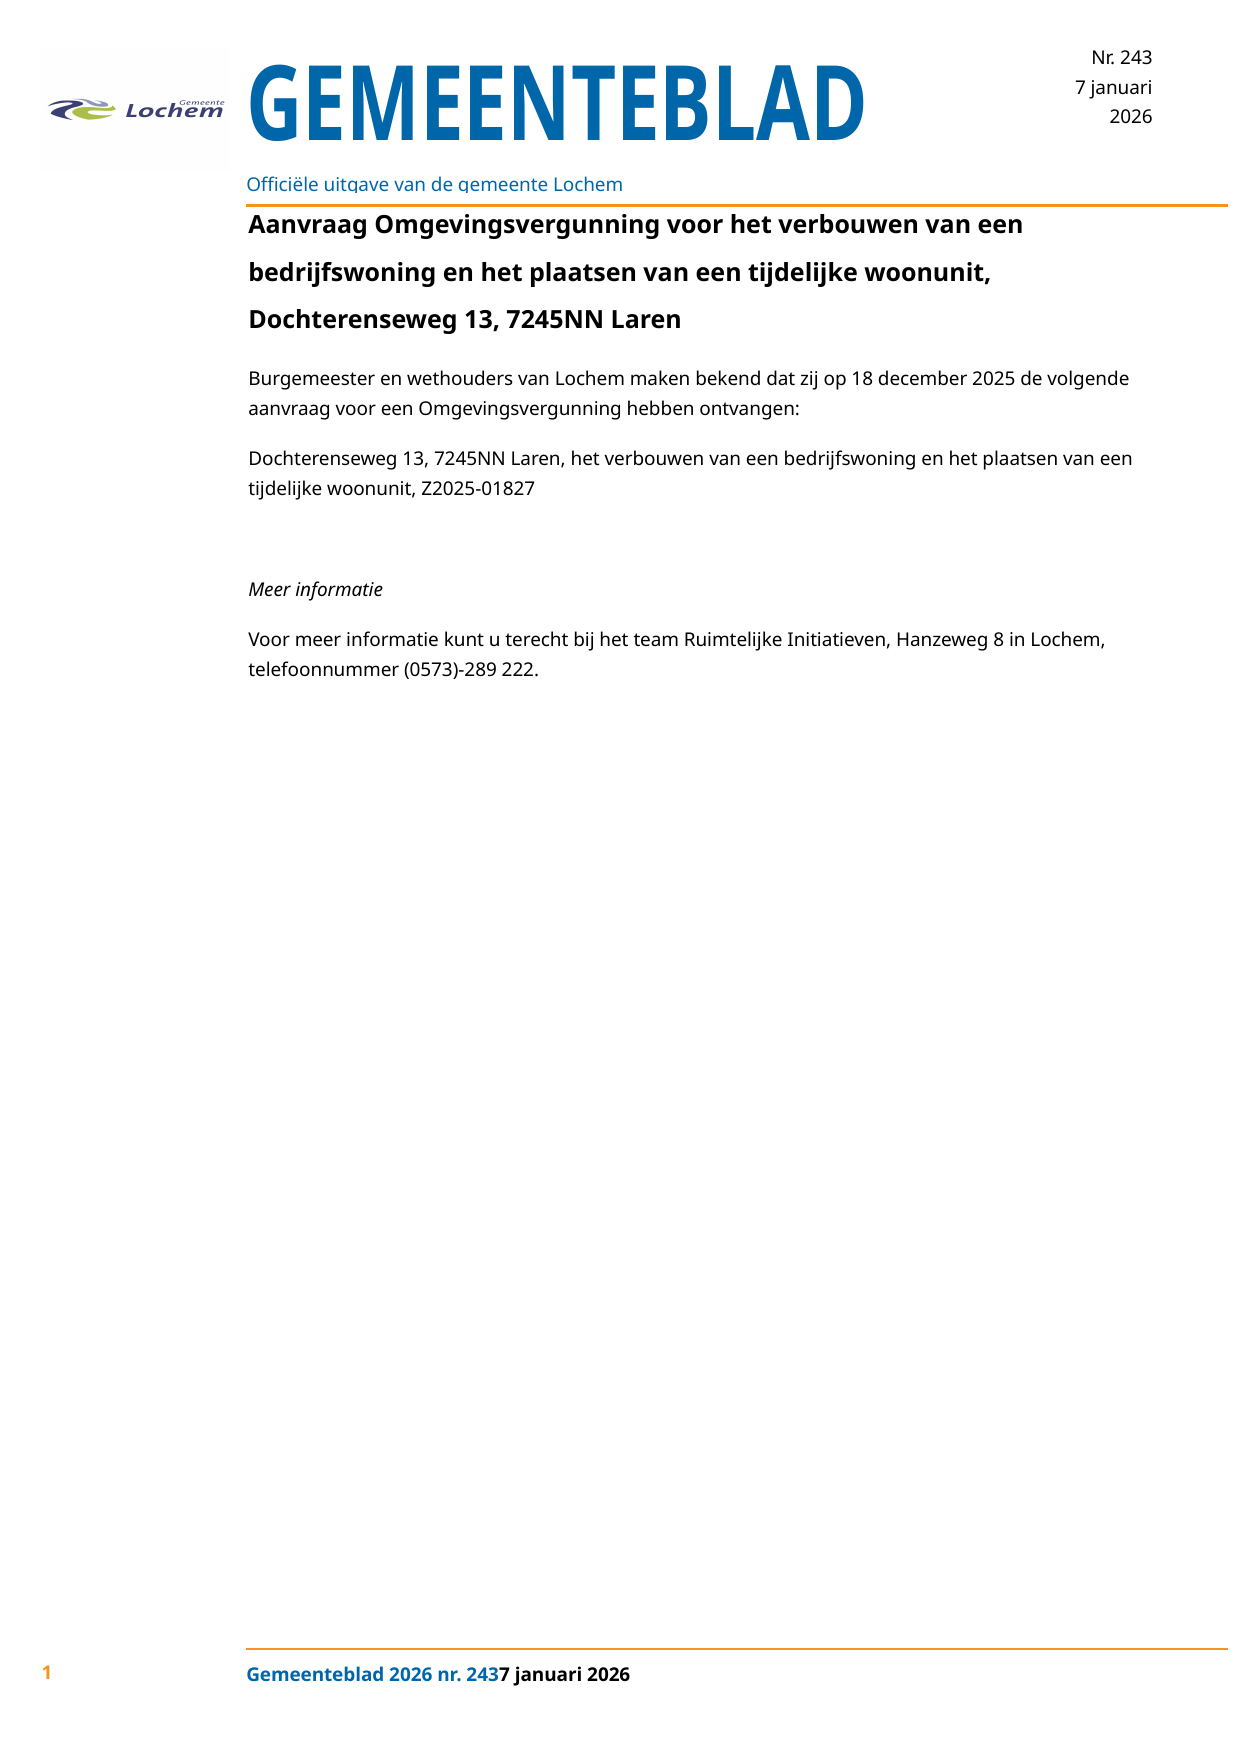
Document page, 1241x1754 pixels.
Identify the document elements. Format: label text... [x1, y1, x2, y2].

text Voor meer informatie kunt u terecht bij het team Ruimtelijke Initiatieven, Hanzeweg 8 in Lochem, telefoonnummer (0573)-289 222. [248, 626, 1152, 682]
picture [41, 47, 231, 172]
text Dochterenseweg 13, 7245NN Laren, het verbouwen van een bedrijfswoning en het plaatsen van een tijdelijke woonunit, Z2025-01827 [248, 446, 1152, 501]
text Aanvraag Omgevingsvergunning voor het verbouwen van een bedrijfswoning en het plaatsen van een tijdelijke woonunit, Dochterenseweg 13, 7245NN Laren [248, 207, 1152, 336]
text Meer informatie [248, 576, 1152, 602]
text Burgemeester en wethouders van Lochem maken bekend dat zij op 18 december 2025 de volgende aanvraag voor een Omgevingsvergunning hebben ontvangen: [248, 366, 1152, 421]
